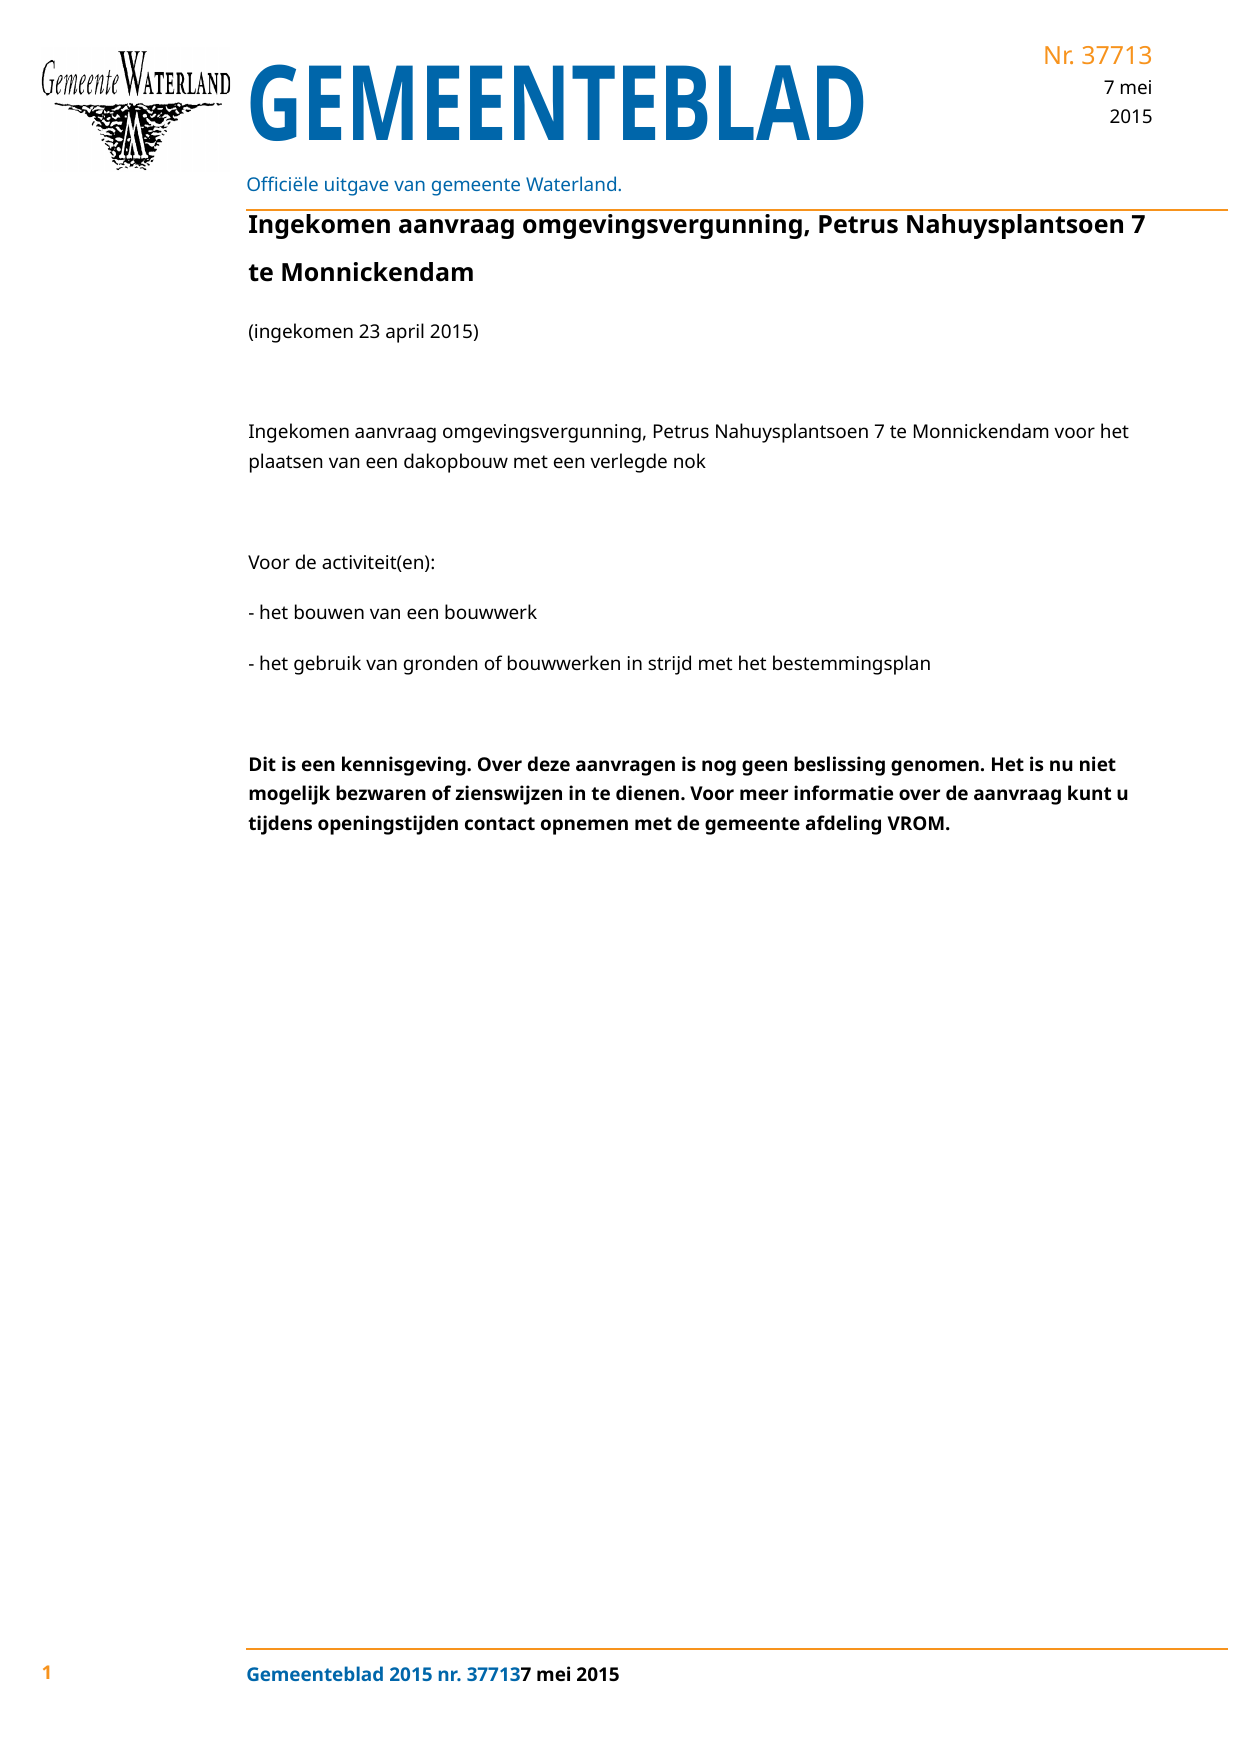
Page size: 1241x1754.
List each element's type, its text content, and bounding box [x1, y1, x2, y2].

text Ingekomen aanvraag omgevingsvergunning, Petrus Nahuysplantsoen 7 te Monnickendam voor het plaatsen van een dakopbouw met een verlegde nok [248, 419, 1152, 474]
text Dit is een kennisgeving. Over deze aanvragen is nog geen beslissing genomen. Het is nu niet mogelijk bezwaren of zienswijzen in te dienen. Voor meer informatie over de aanvraag kunt u tijdens openingstijden contact opnemen met de gemeente afdeling VROM. [248, 751, 1152, 836]
text - het gebruik van gronden of bouwwerken in strijd met het bestemmingsplan [248, 650, 1152, 676]
text - het bouwen van een bouwwerk [248, 599, 1152, 625]
text (ingekomen 23 april 2015) [248, 318, 1152, 344]
text Ingekomen aanvraag omgevingsvergunning, Petrus Nahuysplantsoen 7 te Monnickendam [248, 211, 1152, 288]
picture [41, 47, 231, 172]
text Voor de activiteit(en): [248, 549, 1152, 575]
